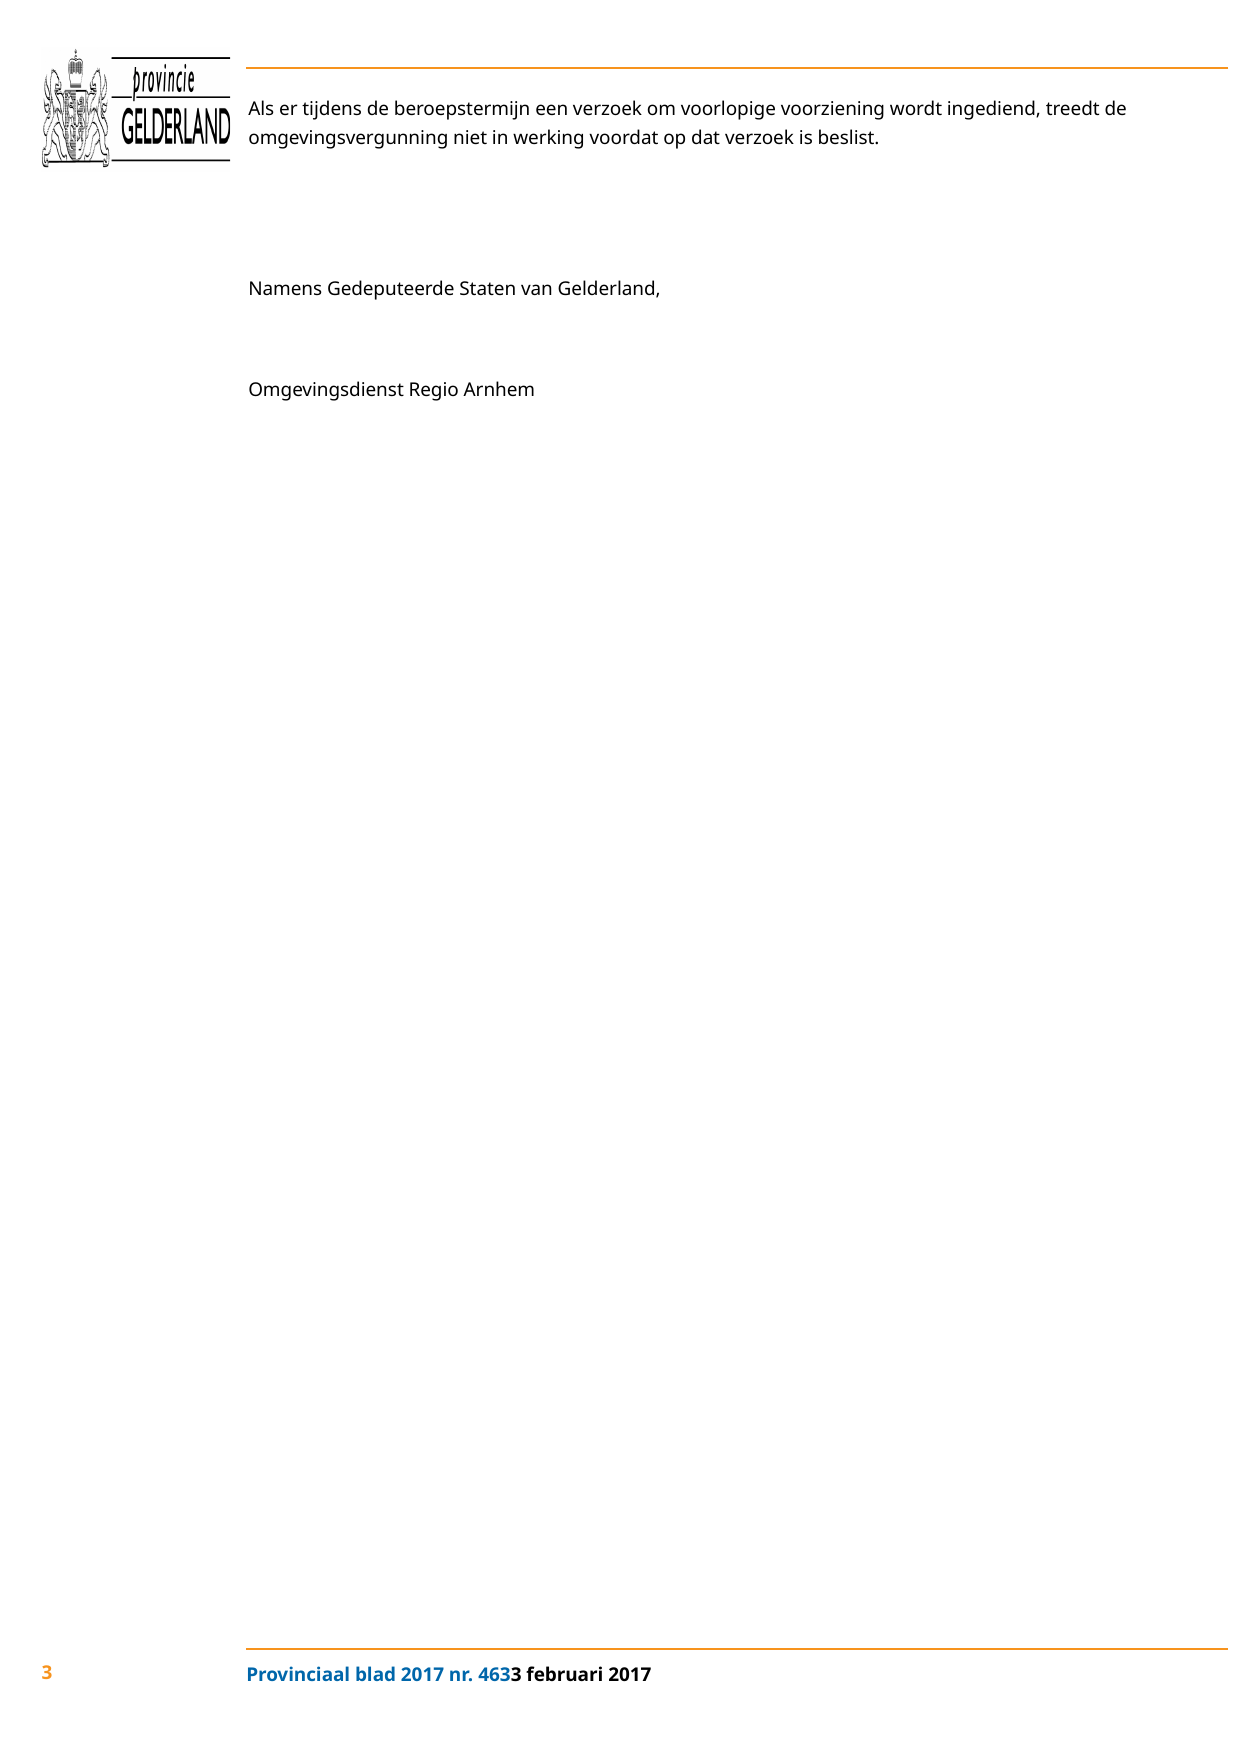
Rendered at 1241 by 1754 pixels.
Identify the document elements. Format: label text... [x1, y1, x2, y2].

text Als er tijdens de beroepstermijn een verzoek om voorlopige voorziening wordt ingediend, treedt de omgevingsvergunning niet in werking voordat op dat verzoek is beslist. [248, 95, 1152, 150]
text Namens Gedeputeerde Staten van Gelderland, [248, 276, 1152, 301]
picture [41, 47, 231, 172]
text Omgevingsdienst Regio Arnhem [248, 376, 1152, 402]
